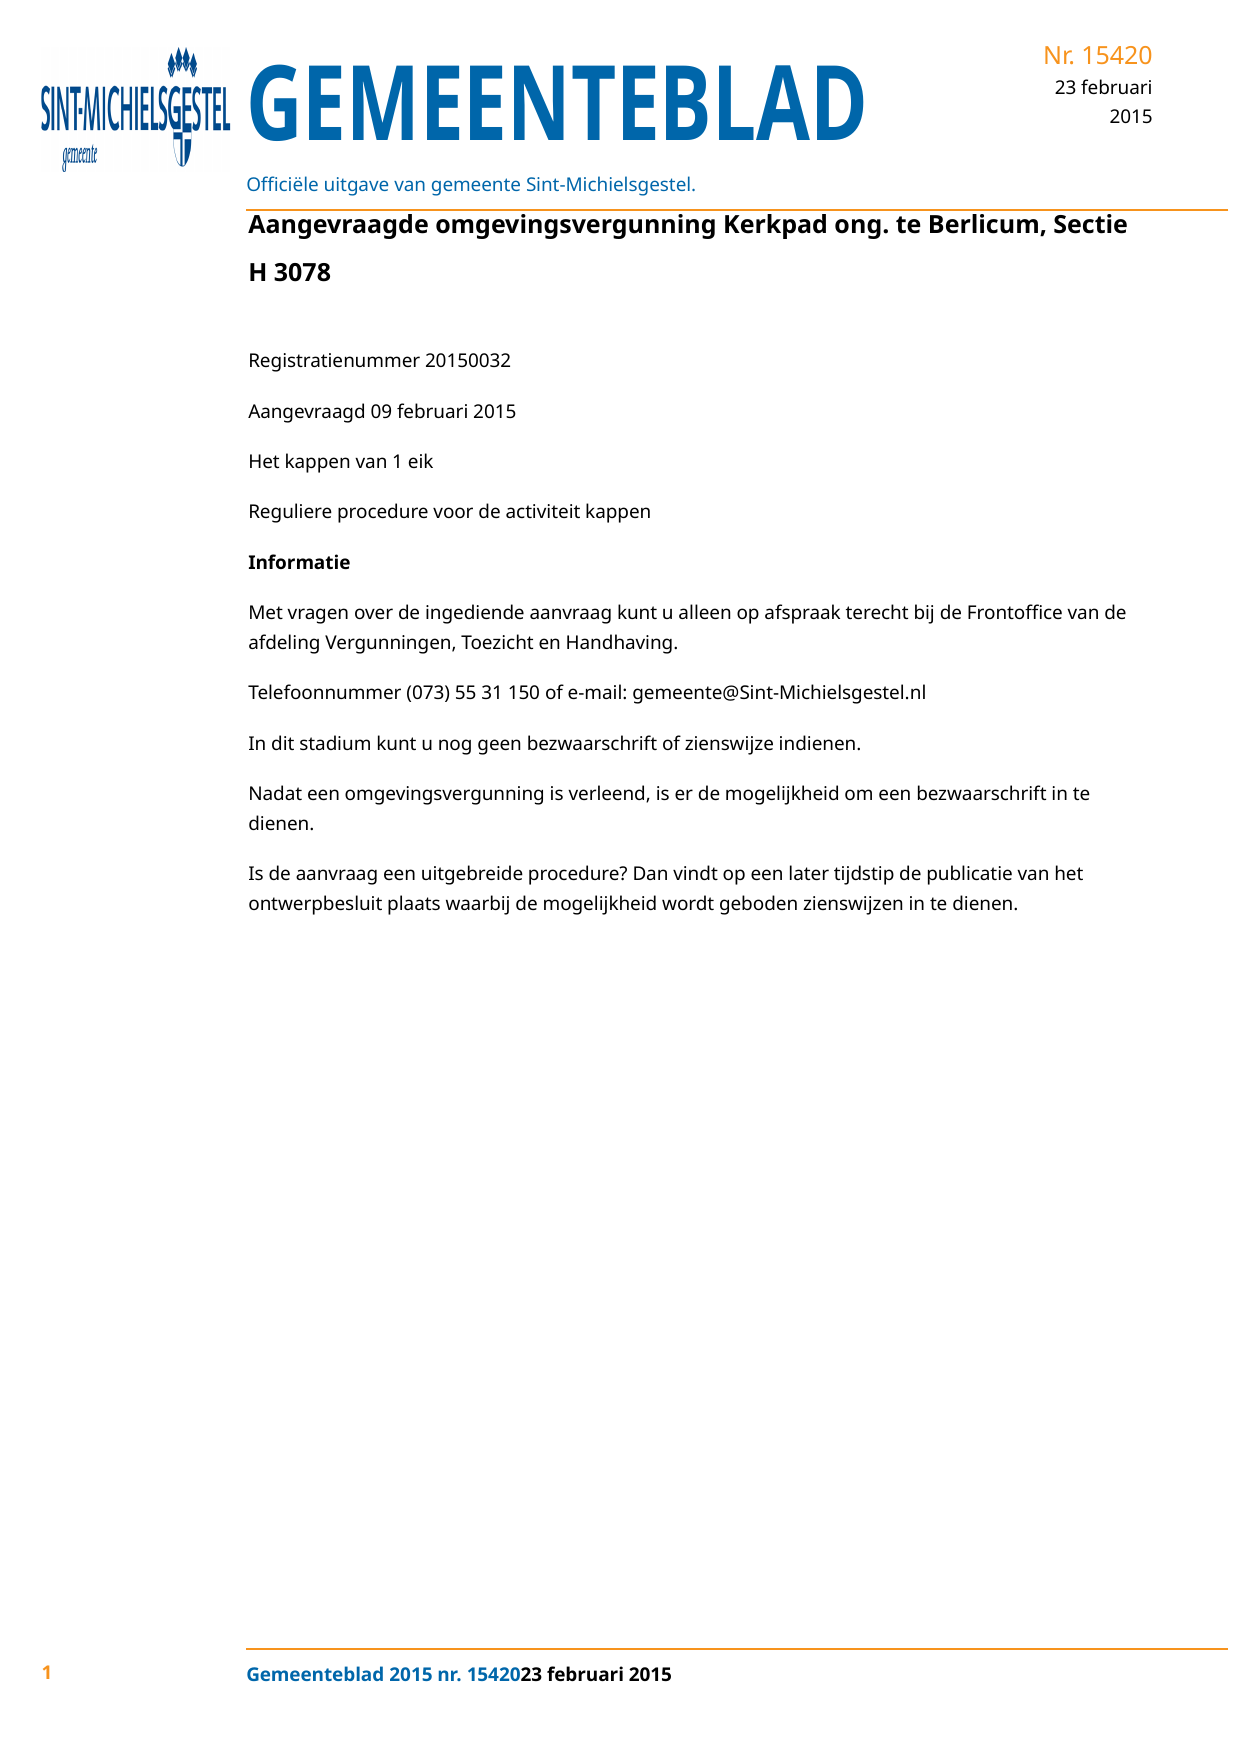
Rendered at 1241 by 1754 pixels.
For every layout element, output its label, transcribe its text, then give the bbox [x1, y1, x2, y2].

text Nadat een omgevingsvergunning is verleend, is er de mogelijkheid om een bezwaarschrift in te dienen. [248, 780, 1152, 836]
text Reguliere procedure voor de activiteit kappen [248, 499, 1152, 524]
text Met vragen over de ingediende aanvraag kunt u alleen op afspraak terecht bij de Frontoffice van de afdeling Vergunningen, Toezicht en Handhaving. [248, 599, 1152, 655]
text Telefoonnummer (073) 55 31 150 of e-mail: gemeente@Sint-Michielsgestel.nl [248, 679, 1152, 705]
text Aangevraagde omgevingsvergunning Kerkpad ong. te Berlicum, Sectie H 3078 [248, 211, 1152, 288]
text Informatie [248, 549, 1152, 575]
text Het kappen van 1 eik [248, 448, 1152, 474]
picture [41, 47, 231, 172]
text In dit stadium kunt u nog geen bezwaarschrift of zienswijze indienen. [248, 730, 1152, 756]
text Is de aanvraag een uitgebreide procedure? Dan vindt op een later tijdstip de publicatie van het ontwerpbesluit plaats waarbij de mogelijkheid wordt geboden zienswijzen in te dienen. [248, 860, 1152, 916]
text Registratienummer 20150032 [248, 347, 1152, 373]
text Aangevraagd 09 februari 2015 [248, 398, 1152, 424]
